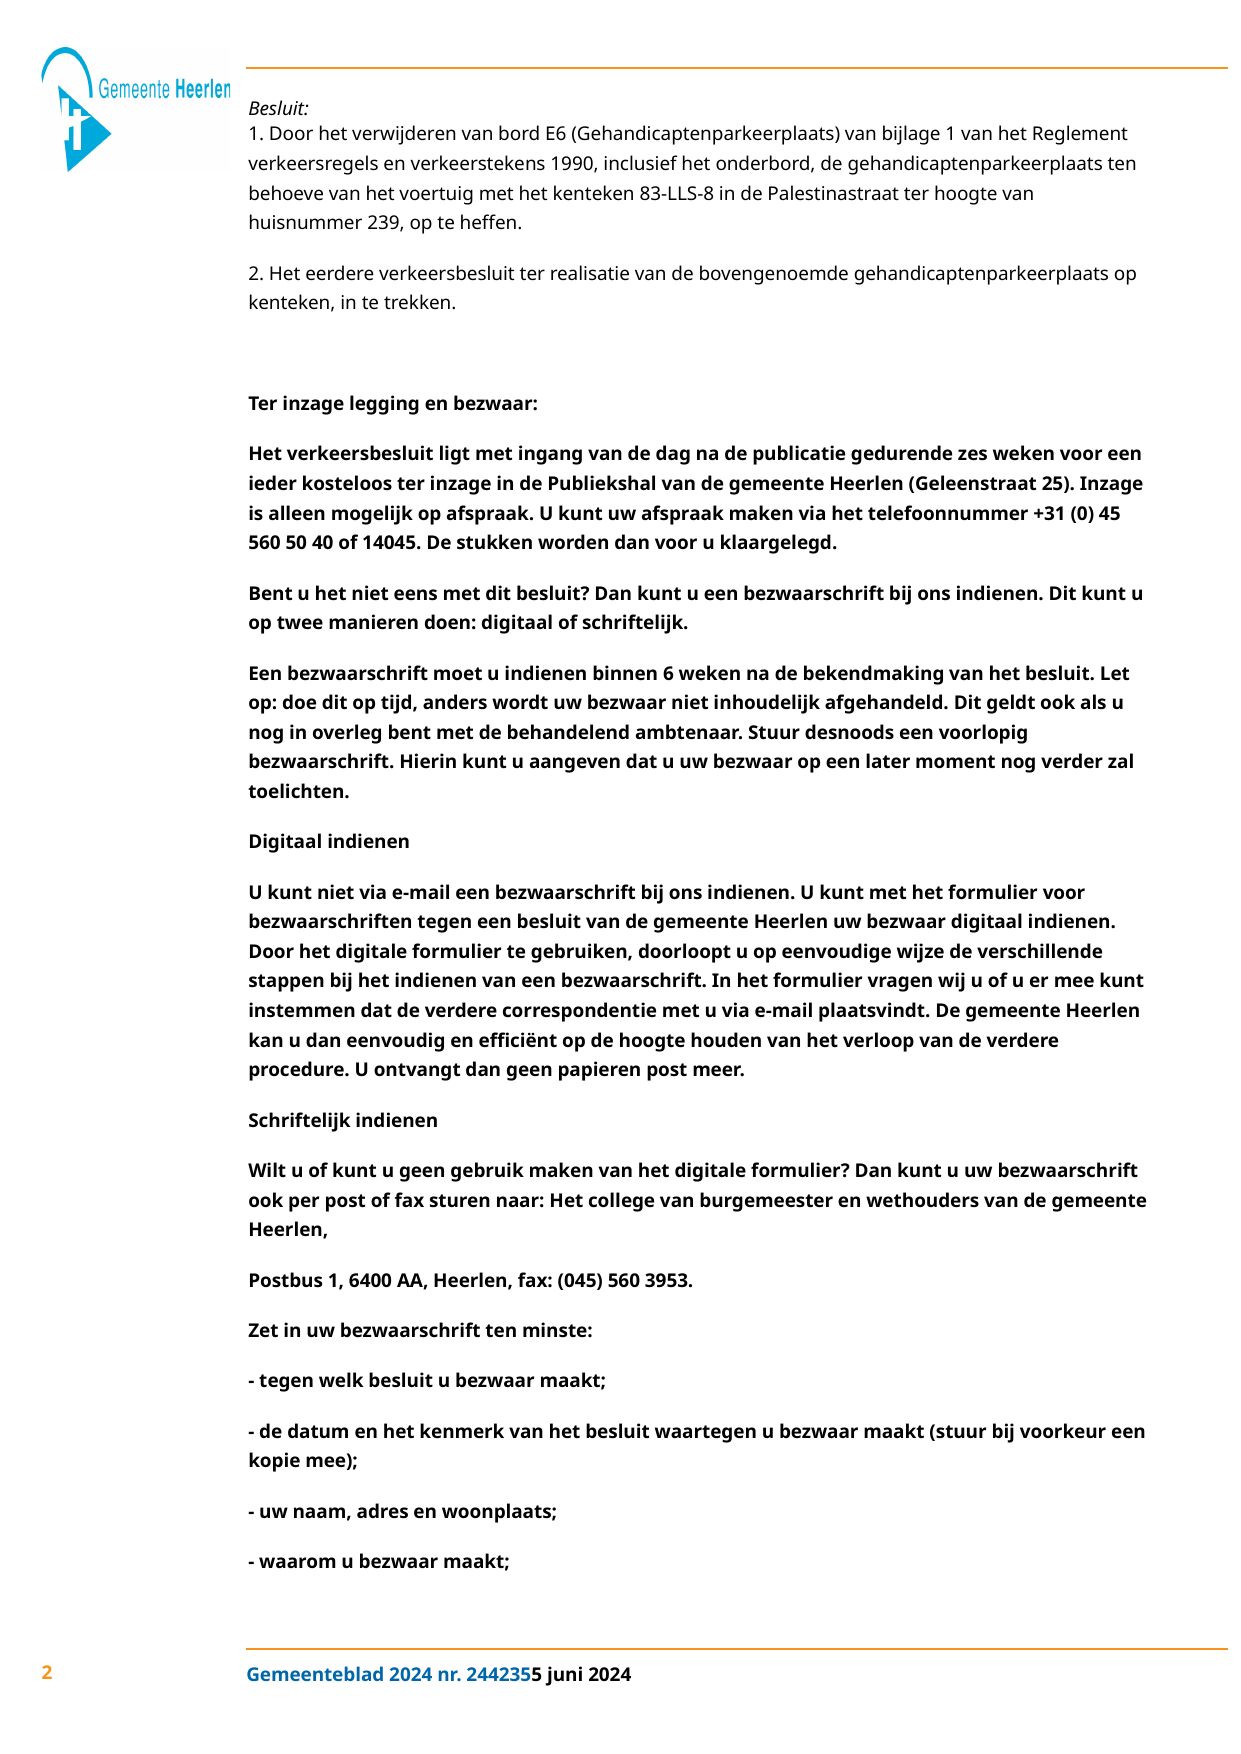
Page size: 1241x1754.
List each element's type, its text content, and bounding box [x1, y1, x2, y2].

text - tegen welk besluit u bezwaar maakt; [248, 1368, 1152, 1393]
text Een bezwaarschrift moet u indienen binnen 6 weken na de bekendmaking van het besluit. Let op: doe dit op tijd, anders wordt uw bezwaar niet inhoudelijk afgehandeld. Dit geldt ook als u nog in overleg bent met de behandelend ambtenaar. Stuur desnoods een voorlopig bezwaarschrift. Hierin kunt u aangeven dat u uw bezwaar op een later moment nog verder zal toelichten. [248, 660, 1152, 804]
text 2. Het eerdere verkeersbesluit ter realisatie van de bovengenoemde gehandicaptenparkeerplaats op kenteken, in te trekken. [248, 260, 1152, 315]
text Besluit: [248, 95, 1152, 121]
text 1. Door het verwijderen van bord E6 (Gehandicaptenparkeerplaats) van bijlage 1 van het Reglement verkeersregels en verkeerstekens 1990, inclusief het onderbord, de gehandicaptenparkeerplaats ten behoeve van het voertuig met het kenteken 83-LLS-8 in de Palestinastraat ter hoogte van huisnummer 239, op te heffen. [248, 121, 1152, 235]
text Het verkeersbesluit ligt met ingang van de dag na de publicatie gedurende zes weken voor een ieder kosteloos ter inzage in de Publiekshal van de gemeente Heerlen (Geleenstraat 25). Inzage is alleen mogelijk op afspraak. U kunt uw afspraak maken via het telefoonnummer +31 (0) 45 560 50 40 of 14045. De stukken worden dan voor u klaargelegd. [248, 441, 1152, 555]
text Ter inzage legging en bezwaar: [248, 390, 1152, 416]
text Schriftelijk indienen [248, 1107, 1152, 1132]
picture [41, 47, 59, 70]
text - uw naam, adres en woonplaats; [248, 1498, 1152, 1524]
picture [41, 47, 231, 172]
text - waarom u bezwaar maakt; [248, 1548, 1152, 1574]
text Zet in uw bezwaarschrift ten minste: [248, 1317, 1152, 1343]
text Digitaal indienen [248, 828, 1152, 854]
text Bent u het niet eens met dit besluit? Dan kunt u een bezwaarschrift bij ons indienen. Dit kunt u op twee manieren doen: digitaal of schriftelijk. [248, 580, 1152, 635]
text U kunt niet via e-mail een bezwaarschrift bij ons indienen. U kunt met het formulier voor bezwaarschriften tegen een besluit van de gemeente Heerlen uw bezwaar digitaal indienen. Door het digitale formulier te gebruiken, doorloopt u op eenvoudige wijze de verschillende stappen bij het indienen van een bezwaarschrift. In het formulier vragen wij u of u er mee kunt instemmen dat de verdere correspondentie met u via e-mail plaatsvindt. De gemeente Heerlen kan u dan eenvoudig en efficiënt op de hoogte houden van het verloop van de verdere procedure. U ontvangt dan geen papieren post meer. [248, 879, 1152, 1082]
text Postbus 1, 6400 AA, Heerlen, fax: (045) 560 3953. [248, 1267, 1152, 1292]
text - de datum en het kenmerk van het besluit waartegen u bezwaar maakt (stuur bij voorkeur een kopie mee); [248, 1418, 1152, 1473]
text Wilt u of kunt u geen gebruik maken van het digitale formulier? Dan kunt u uw bezwaarschrift ook per post of fax sturen naar: Het college van burgemeester en wethouders van de gemeente Heerlen, [248, 1157, 1152, 1242]
